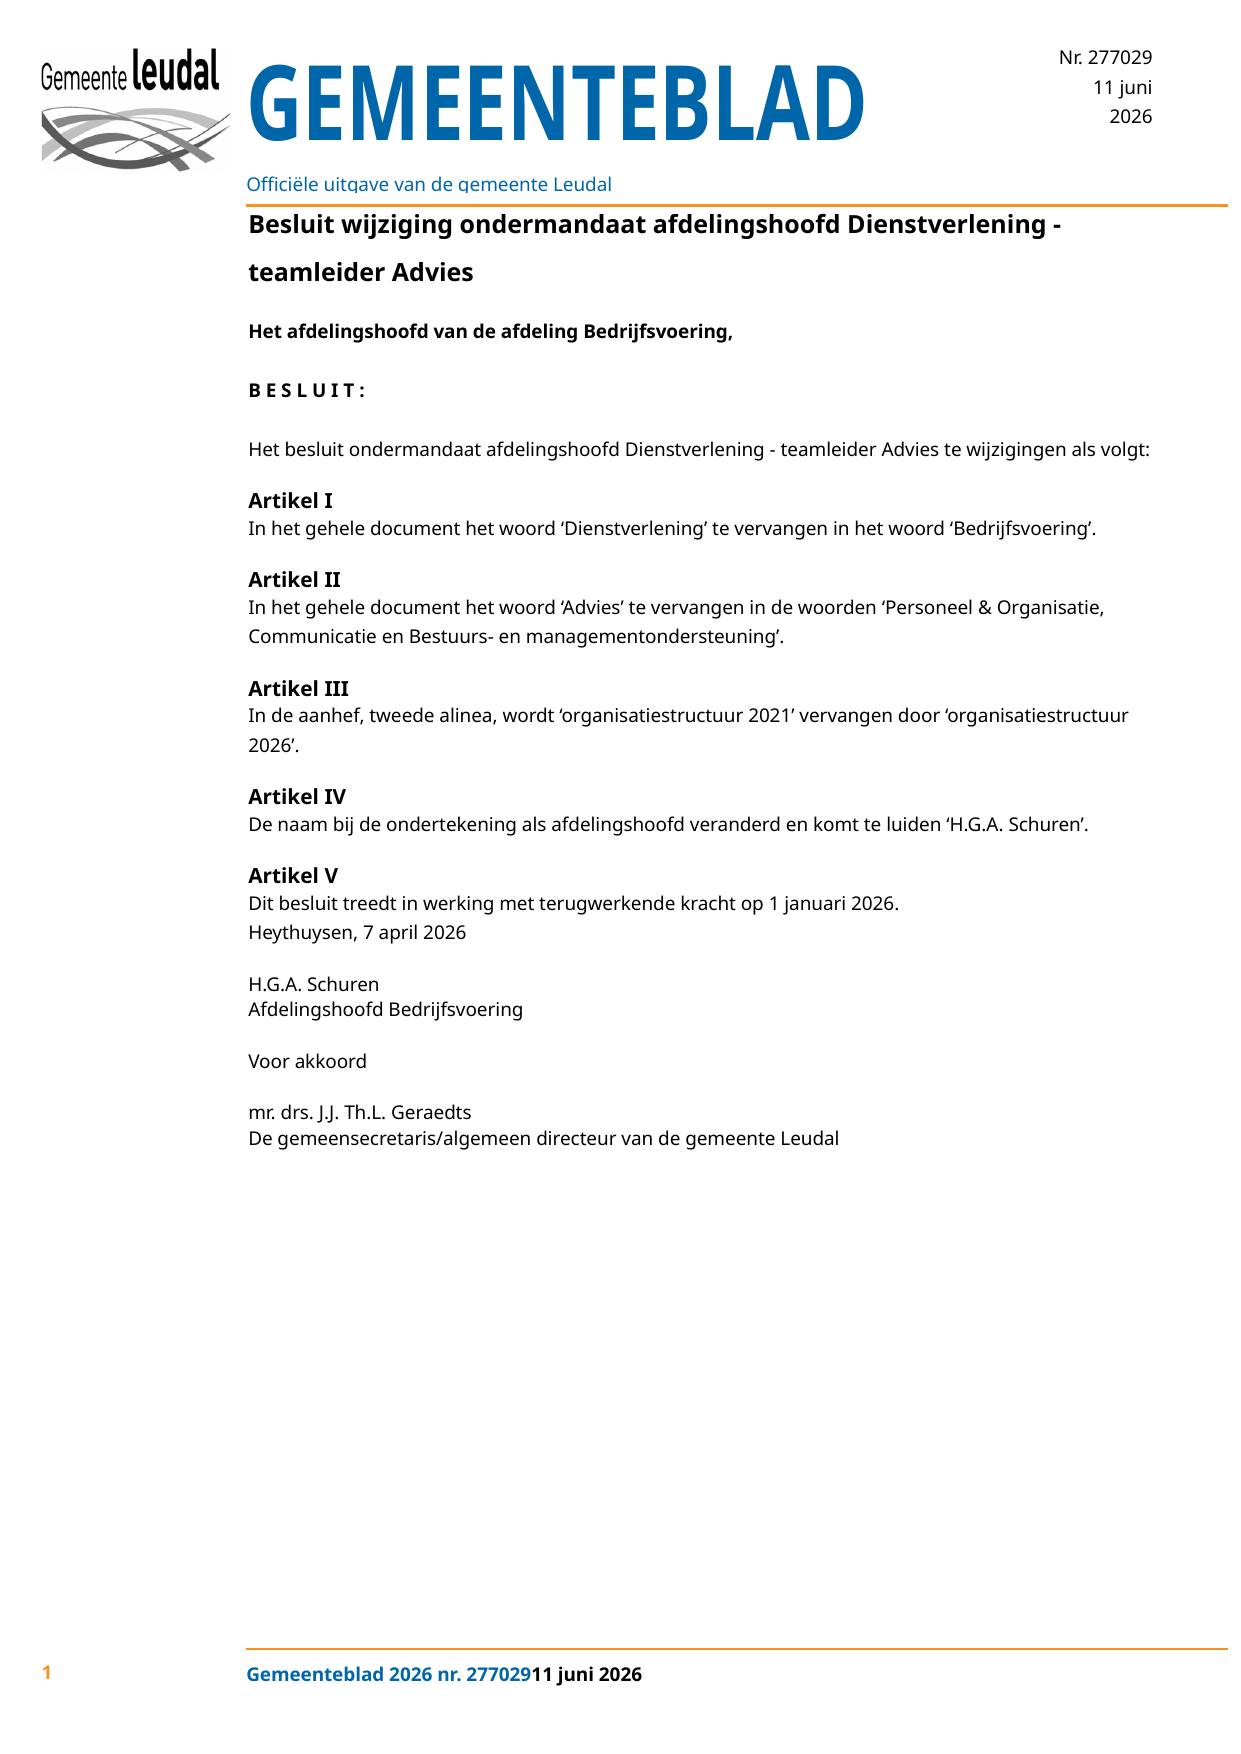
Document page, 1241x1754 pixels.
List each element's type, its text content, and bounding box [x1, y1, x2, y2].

text mr. drs. J.J. Th.L. Geraedts [248, 1099, 1152, 1125]
text Artikel V [248, 861, 1152, 890]
text De gemeensecretaris/algemeen directeur van de gemeente Leudal [248, 1125, 1152, 1151]
text In het gehele document het woord ‘Advies’ te vervangen in de woorden ‘Personeel & Organisatie, Communicatie en Bestuurs- en managementondersteuning’. [248, 594, 1152, 649]
text B E S L U I T : [248, 377, 1152, 403]
text H.G.A. Schuren [248, 971, 1152, 996]
text Het besluit ondermandaat afdelingshoofd Dienstverlening - teamleider Advies te wijzigingen als volgt: [248, 436, 1152, 462]
text In de aanhef, tweede alinea, wordt ‘organisatiestructuur 2021’ vervangen door ‘organisatiestructuur 2026’. [248, 702, 1152, 758]
text In het gehele document het woord ‘Dienstverlening’ te vervangen in het woord ‘Bedrijfsvoering’. [248, 515, 1152, 541]
text Artikel II [248, 566, 1152, 594]
text Heythuysen, 7 april 2026 [248, 919, 1152, 945]
text Artikel III [248, 674, 1152, 702]
text De naam bij de ondertekening als afdelingshoofd veranderd en komt te luiden ‘H.G.A. Schuren’. [248, 811, 1152, 837]
text Voor akkoord [248, 1048, 1152, 1074]
text Afdelingshoofd Bedrijfsvoering [248, 996, 1152, 1022]
text Artikel I [248, 487, 1152, 515]
text Het afdelingshoofd van de afdeling Bedrijfsvoering, [248, 318, 1152, 344]
picture [41, 47, 231, 172]
text Dit besluit treedt in werking met terugwerkende kracht op 1 januari 2026. [248, 890, 1152, 915]
text Besluit wijziging ondermandaat afdelingshoofd Dienstverlening - teamleider Advies [248, 207, 1152, 288]
text Artikel IV [248, 782, 1152, 811]
